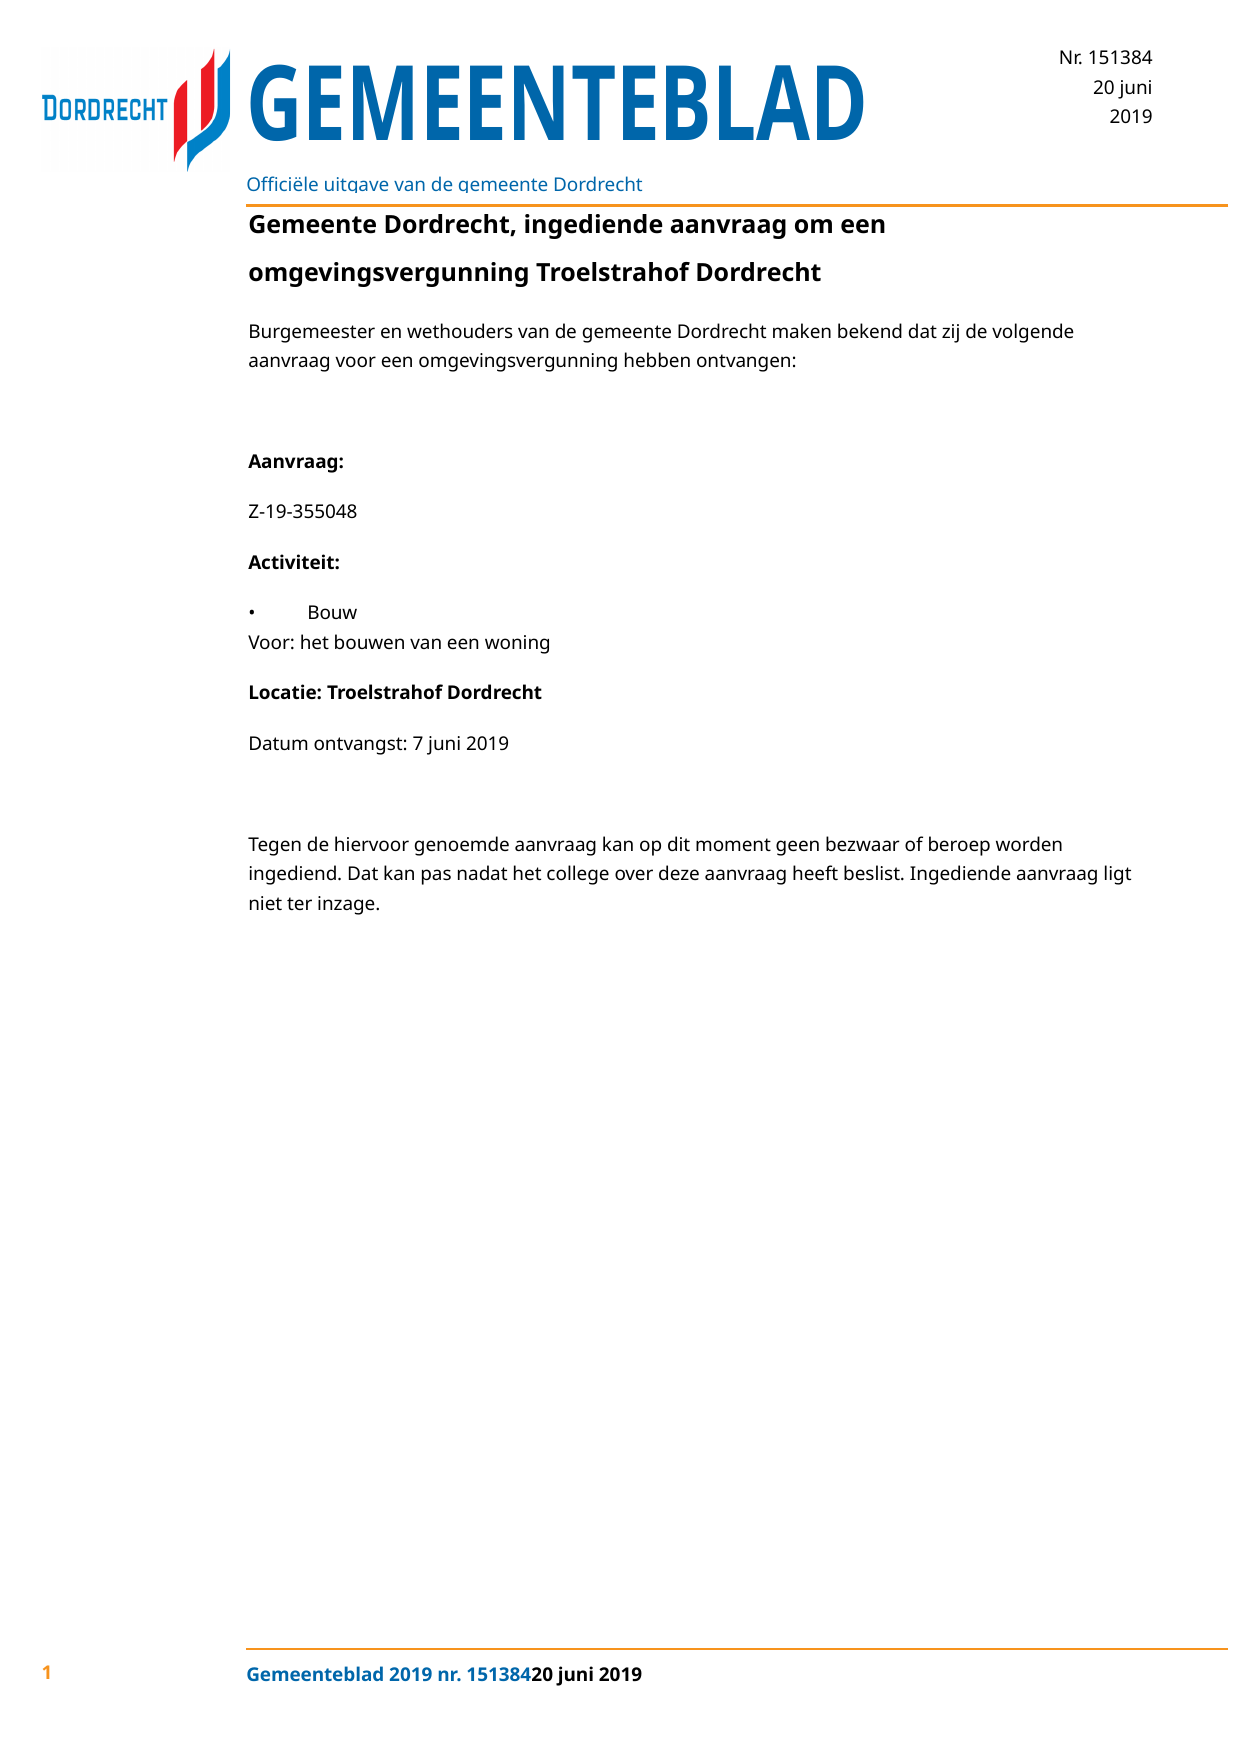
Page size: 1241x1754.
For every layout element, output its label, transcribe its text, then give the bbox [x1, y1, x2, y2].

text Tegen de hiervoor genoemde aanvraag kan op dit moment geen bezwaar of beroep worden ingediend. Dat kan pas nadat het college over deze aanvraag heeft beslist. Ingediende aanvraag ligt niet ter inzage. [248, 831, 1152, 916]
text Burgemeester en wethouders van de gemeente Dordrecht maken bekend dat zij de volgende aanvraag voor een omgevingsvergunning hebben ontvangen: [248, 318, 1152, 373]
picture [41, 47, 231, 172]
text Locatie: Troelstrahof Dordrecht [248, 679, 1152, 705]
list Bouw [248, 599, 1152, 625]
text Gemeente Dordrecht, ingediende aanvraag om een omgevingsvergunning Troelstrahof Dordrecht [248, 207, 1152, 288]
text Voor: het bouwen van een woning [248, 629, 1152, 655]
text Aanvraag: [248, 448, 1152, 474]
text Z-19-355048 [248, 499, 1152, 524]
text Activiteit: [248, 549, 1152, 575]
text Datum ontvangst: 7 juni 2019 [248, 730, 1152, 756]
